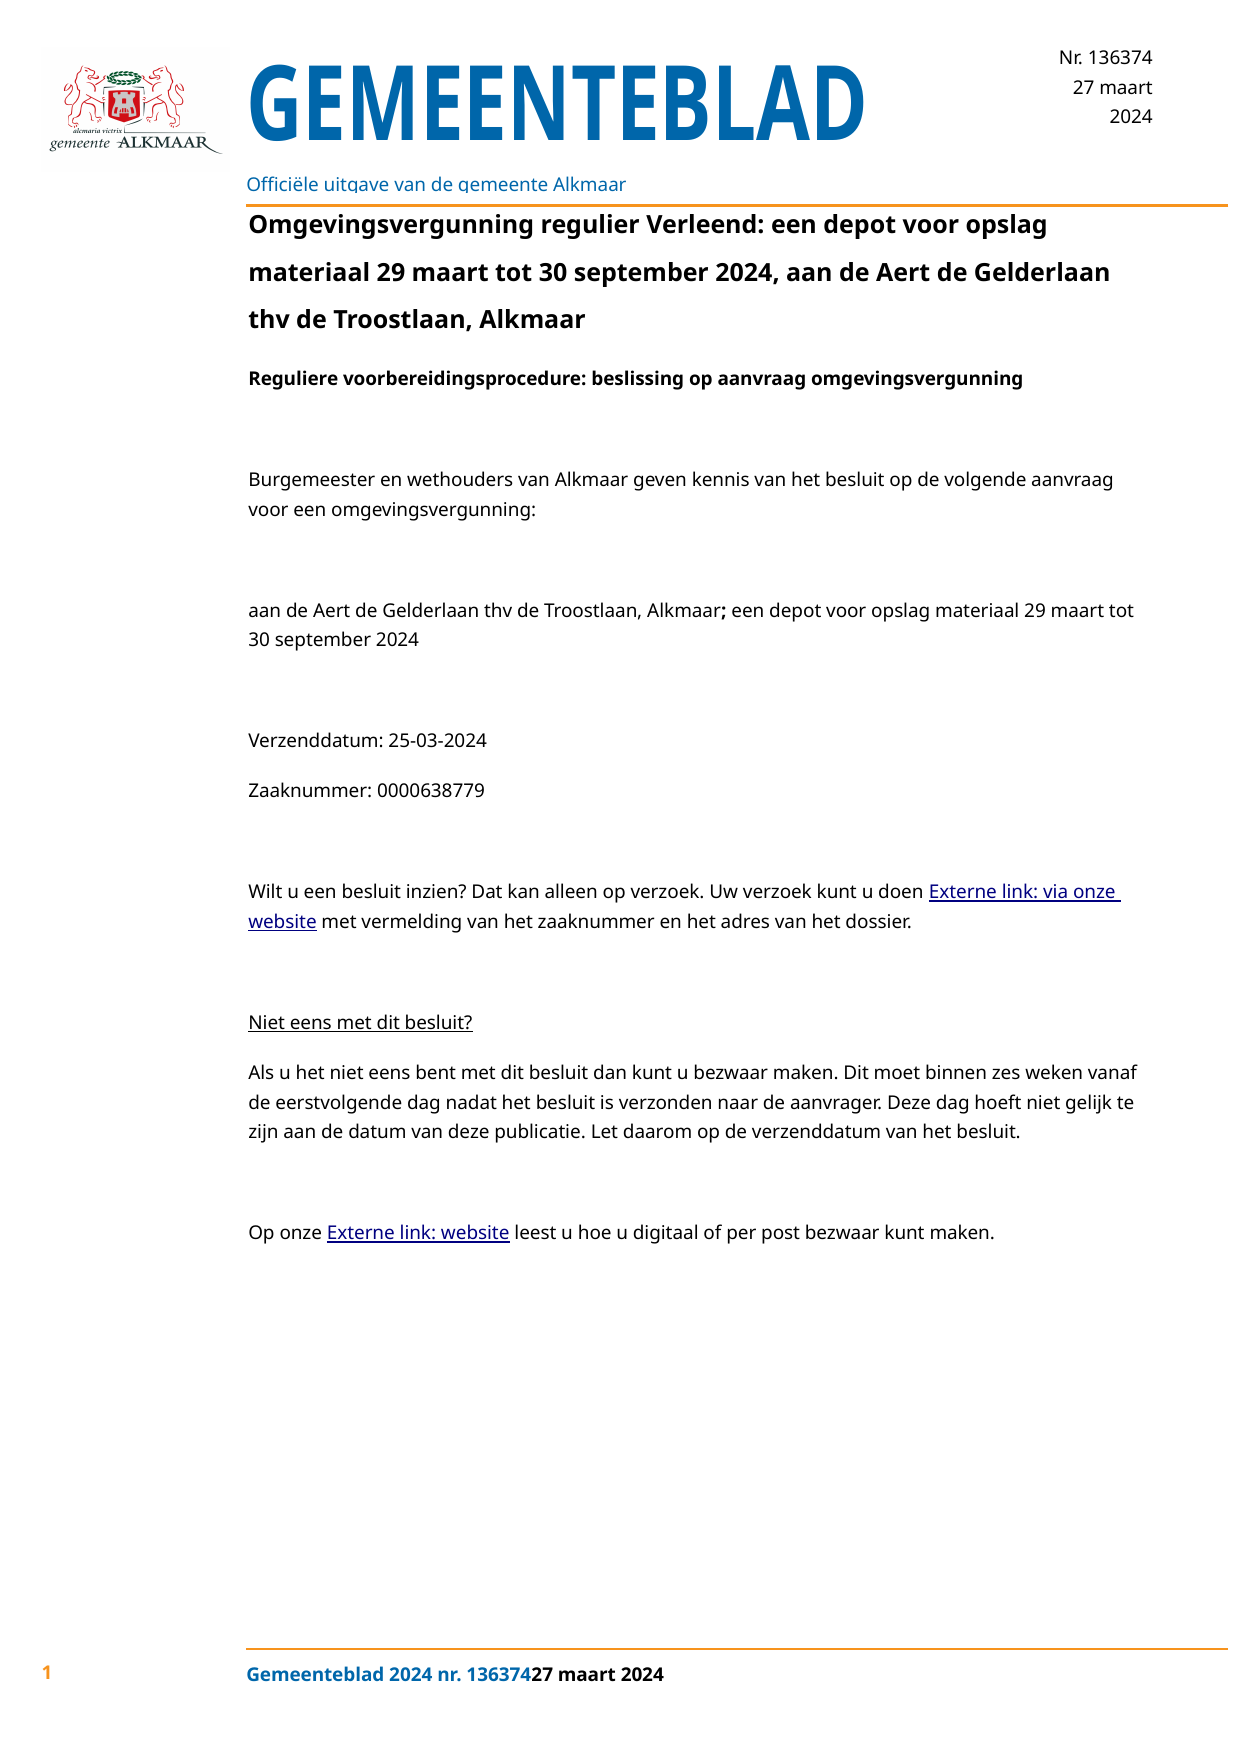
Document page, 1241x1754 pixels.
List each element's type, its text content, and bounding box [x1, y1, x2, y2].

text Verzenddatum: 25-03-2024 [248, 727, 1152, 753]
text Wilt u een besluit inzien? Dat kan alleen op verzoek. Uw verzoek kunt u doen Externe link: via onze website met vermelding van het zaaknummer en het adres van het dossier. [248, 878, 1152, 934]
text Als u het niet eens bent met dit besluit dan kunt u bezwaar maken. Dit moet binnen zes weken vanaf de eerstvolgende dag nadat het besluit is verzonden naar de aanvrager. Deze dag hoeft niet gelijk te zijn aan de datum van deze publicatie. Let daarom op de verzenddatum van het besluit. [248, 1059, 1152, 1144]
text Reguliere voorbereidingsprocedure: beslissing op aanvraag omgevingsvergunning [248, 366, 1152, 391]
picture [41, 47, 231, 172]
text Zaaknummer: 0000638779 [248, 778, 1152, 803]
text Burgemeester en wethouders van Alkmaar geven kennis van het besluit op de volgende aanvraag voor een omgevingsvergunning: [248, 466, 1152, 522]
text Niet eens met dit besluit? [248, 1009, 1152, 1034]
text Op onze Externe link: website leest u hoe u digitaal of per post bezwaar kunt maken. [248, 1219, 1152, 1245]
text aan de Aert de Gelderlaan thv de Troostlaan, Alkmaar; een depot voor opslag materiaal 29 maart tot 30 september 2024 [248, 597, 1152, 652]
text Omgevingsvergunning regulier Verleend: een depot voor opslag materiaal 29 maart tot 30 september 2024, aan de Aert de Gelderlaan thv de Troostlaan, Alkmaar [248, 207, 1152, 336]
